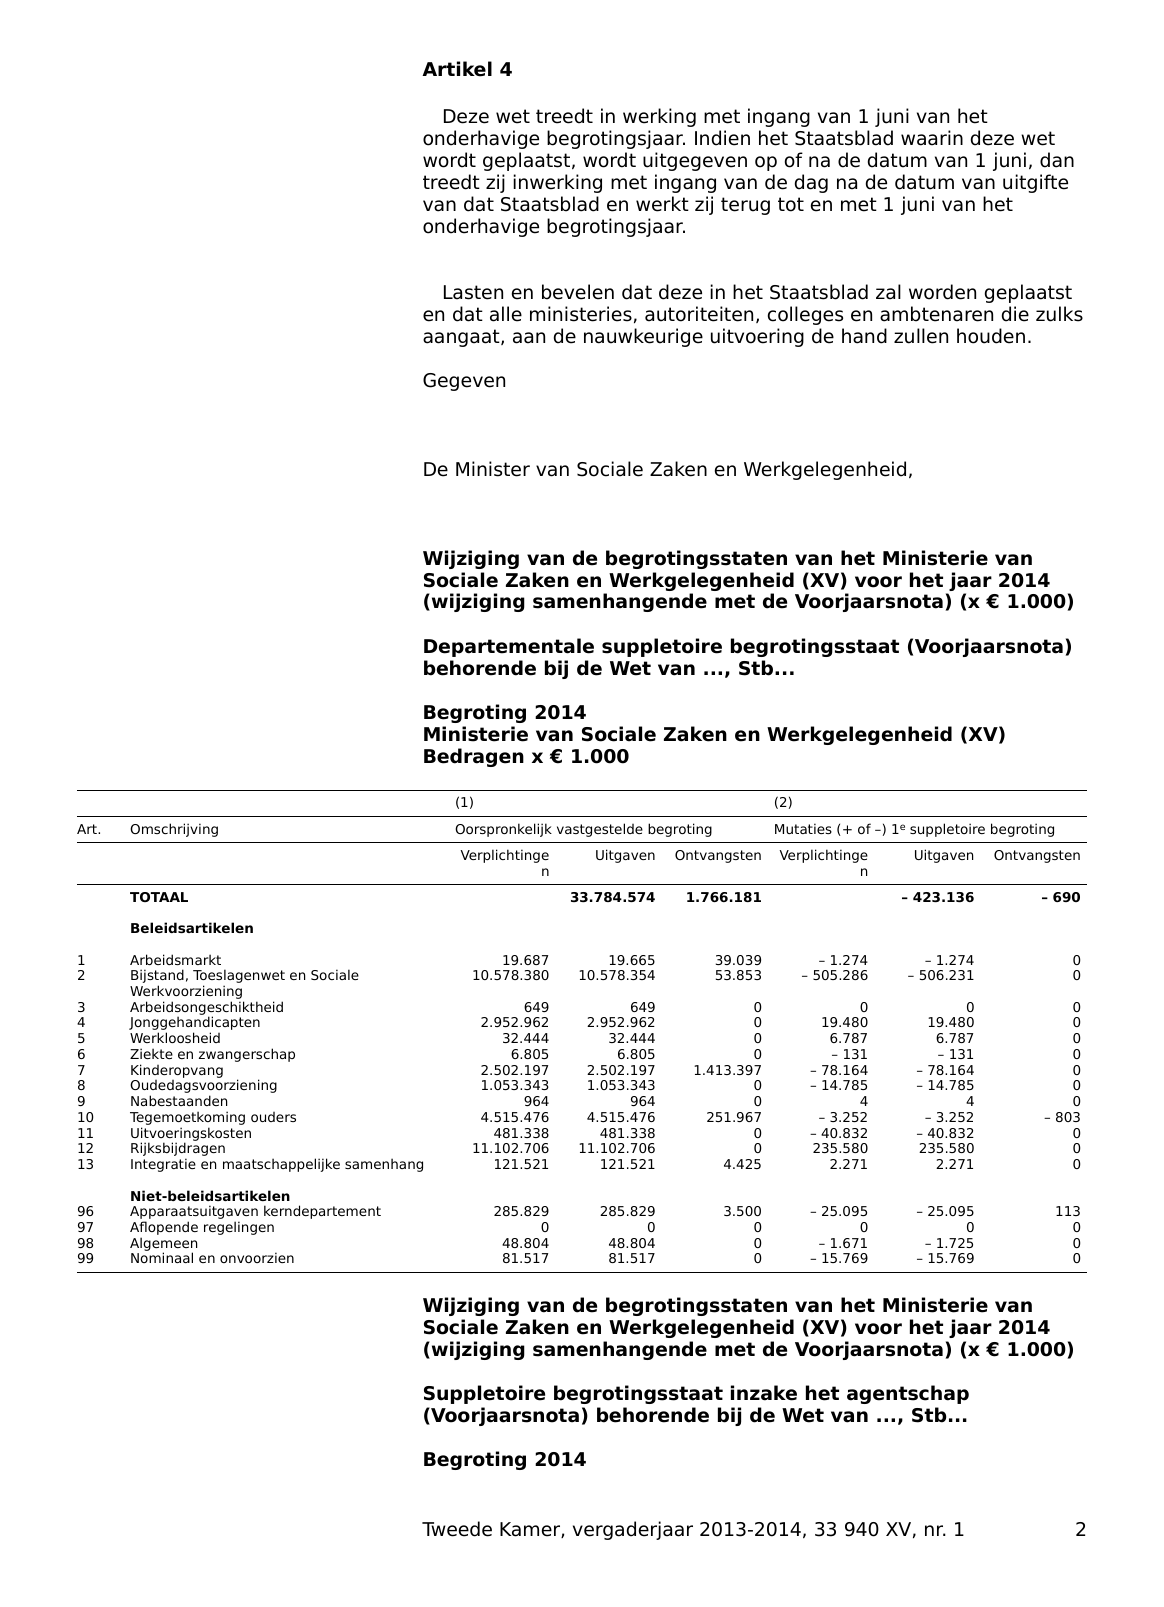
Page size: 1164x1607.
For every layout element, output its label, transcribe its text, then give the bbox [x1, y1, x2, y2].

table_cell [661, 937, 768, 952]
table_cell [555, 1173, 661, 1188]
table_cell 1 [77, 953, 124, 968]
table_cell [768, 937, 874, 952]
table_cell – 803 [980, 1110, 1087, 1125]
table_cell 649 [449, 1000, 555, 1015]
table_cell [768, 921, 874, 937]
table_cell 2 [77, 968, 124, 999]
table_cell 4.515.476 [449, 1110, 555, 1125]
table_cell 32.444 [555, 1031, 661, 1047]
table_cell Mutaties (+ of –) 1e suppletoire begroting [768, 817, 1087, 842]
table_cell 0 [980, 1015, 1087, 1031]
table_cell 96 [77, 1204, 124, 1220]
table_cell 121.521 [449, 1157, 555, 1173]
table_cell Arbeidsongeschiktheid [124, 1000, 449, 1015]
table_cell – 15.769 [768, 1251, 874, 1272]
table_cell 0 [661, 1125, 768, 1141]
table_cell Nominaal en onvoorzien [124, 1251, 449, 1272]
table_cell 0 [661, 1236, 768, 1251]
table_cell – 423.136 [874, 885, 980, 905]
table_cell 10.578.354 [555, 968, 661, 999]
table_cell [124, 1173, 449, 1188]
table_cell [661, 921, 768, 937]
table_cell 0 [661, 1251, 768, 1272]
table_cell 2.952.962 [555, 1015, 661, 1031]
table_cell 53.853 [661, 968, 768, 999]
table_cell 481.338 [449, 1125, 555, 1141]
table_cell Rijksbijdragen [124, 1141, 449, 1157]
table_cell – 3.252 [768, 1110, 874, 1125]
table_cell 81.517 [449, 1251, 555, 1272]
table_cell – 40.832 [874, 1125, 980, 1141]
table_cell 33.784.574 [555, 885, 661, 905]
table_cell Verplichtingen [768, 843, 874, 884]
table_cell Nabestaanden [124, 1094, 449, 1110]
table_header [77, 791, 124, 816]
table_cell 11.102.706 [449, 1141, 555, 1157]
table_cell [661, 1173, 768, 1188]
table_cell 6 [77, 1047, 124, 1062]
table_cell 81.517 [555, 1251, 661, 1272]
table_cell – 1.274 [768, 953, 874, 968]
table_cell 19.480 [768, 1015, 874, 1031]
table_cell Bijstand, Toeslagenwet en Sociale Werkvoorziening [124, 968, 449, 999]
table_cell 1.053.343 [555, 1078, 661, 1094]
table_cell 0 [980, 1220, 1087, 1236]
table_cell 48.804 [555, 1236, 661, 1251]
table_cell – 505.286 [768, 968, 874, 999]
table_cell 2.502.197 [449, 1063, 555, 1078]
table_cell Arbeidsmarkt [124, 953, 449, 968]
table_cell 964 [449, 1094, 555, 1110]
table_cell 0 [980, 1251, 1087, 1272]
table_cell Niet-beleidsartikelen [124, 1188, 449, 1204]
table_cell 0 [980, 1000, 1087, 1015]
table_cell [980, 1173, 1087, 1188]
table_cell Ontvangsten [661, 843, 768, 884]
table_cell 5 [77, 1031, 124, 1047]
table_cell [77, 921, 124, 937]
table_cell 13 [77, 1157, 124, 1173]
table_cell 4.425 [661, 1157, 768, 1173]
table_cell 9 [77, 1094, 124, 1110]
table_cell 0 [980, 1031, 1087, 1047]
table_cell – 40.832 [768, 1125, 874, 1141]
table_cell 0 [661, 1078, 768, 1094]
table_cell 0 [980, 1141, 1087, 1157]
table_cell 0 [874, 1000, 980, 1015]
table_cell Oudedagsvoorziening [124, 1078, 449, 1094]
text Wijziging van de begrotingsstaten van het Ministerie van Sociale Zaken en Werkgelegenheid (XV) voor het jaar 2014 (wijziging samenhangende met de Voorjaarsnota) (x € 1.000) [422, 547, 1087, 613]
table_cell 235.580 [874, 1141, 980, 1157]
table_cell 0 [661, 1047, 768, 1062]
table_cell 10 [77, 1110, 124, 1125]
table_cell 0 [661, 1141, 768, 1157]
table_cell Jonggehandicapten [124, 1015, 449, 1031]
table_cell 48.804 [449, 1236, 555, 1251]
table_cell [449, 1173, 555, 1188]
table_cell 6.787 [874, 1031, 980, 1047]
table_cell 285.829 [555, 1204, 661, 1220]
table_cell 113 [980, 1204, 1087, 1220]
table_cell – 131 [768, 1047, 874, 1062]
table_cell 32.444 [449, 1031, 555, 1047]
table_cell 10.578.380 [449, 968, 555, 999]
table_cell [768, 1188, 874, 1204]
table_cell 0 [980, 953, 1087, 968]
table_cell 0 [661, 1000, 768, 1015]
table_cell [77, 1173, 124, 1188]
table_cell [449, 921, 555, 937]
table_cell 7 [77, 1063, 124, 1078]
table_cell [449, 937, 555, 952]
table_cell Integratie en maatschappelijke samenhang [124, 1157, 449, 1173]
table_cell 0 [980, 1157, 1087, 1173]
table_cell 2.952.962 [449, 1015, 555, 1031]
table_cell – 506.231 [874, 968, 980, 999]
table_cell [768, 885, 874, 905]
table_cell [449, 885, 555, 905]
table_cell 0 [980, 1078, 1087, 1094]
table_cell [124, 937, 449, 952]
table_cell [768, 1173, 874, 1188]
table_cell [555, 905, 661, 921]
table_cell [77, 885, 124, 905]
text Lasten en bevelen dat deze in het Staatsblad zal worden geplaatst en dat alle ministeries, autoriteiten, colleges en ambtenaren die zulks aangaat, aan de nauwkeurige uitvoering de hand zullen houden. [422, 282, 1087, 348]
table_cell Kinderopvang [124, 1063, 449, 1078]
text Begroting 2014 [422, 702, 1087, 724]
table_cell 285.829 [449, 1204, 555, 1220]
table_cell 1.766.181 [661, 885, 768, 905]
table_cell 1.053.343 [449, 1078, 555, 1094]
table_cell 2.271 [874, 1157, 980, 1173]
table_cell 19.687 [449, 953, 555, 968]
table_cell 1.413.397 [661, 1063, 768, 1078]
table_cell 39.039 [661, 953, 768, 968]
subtitle Artikel 4 [422, 59, 1087, 81]
table_cell Omschrijving [124, 817, 449, 842]
table_cell 0 [661, 1094, 768, 1110]
text Gegeven [422, 370, 1087, 392]
table_cell [77, 843, 124, 884]
table_cell [980, 937, 1087, 952]
table_cell [661, 905, 768, 921]
table_cell – 14.785 [768, 1078, 874, 1094]
text Suppletoire begrotingsstaat inzake het agentschap (Voorjaarsnota) behorende bij de Wet van ..., Stb... [422, 1383, 1087, 1427]
table_cell 4 [77, 1015, 124, 1031]
table_cell [874, 905, 980, 921]
table_cell Ziekte en zwangerschap [124, 1047, 449, 1062]
table_cell [124, 843, 449, 884]
table_cell Beleidsartikelen [124, 921, 449, 937]
table_cell [874, 1188, 980, 1204]
table_cell Tegemoetkoming ouders [124, 1110, 449, 1125]
table_cell Uitgaven [555, 843, 661, 884]
table_cell 0 [768, 1000, 874, 1015]
table_cell – 1.671 [768, 1236, 874, 1251]
table_cell 0 [555, 1220, 661, 1236]
table_cell Uitgaven [874, 843, 980, 884]
table_cell 4.515.476 [555, 1110, 661, 1125]
table_cell [77, 937, 124, 952]
table_cell [661, 1188, 768, 1204]
table_cell 0 [661, 1031, 768, 1047]
table_cell Aflopende regelingen [124, 1220, 449, 1236]
table_cell [980, 905, 1087, 921]
table_cell 0 [449, 1220, 555, 1236]
table_header [124, 791, 449, 816]
text Begroting 2014 [422, 1449, 1087, 1471]
table_cell 2.502.197 [555, 1063, 661, 1078]
table_cell Apparaatsuitgaven kerndepartement [124, 1204, 449, 1220]
table_cell [768, 905, 874, 921]
table_cell 3.500 [661, 1204, 768, 1220]
table_cell 2.271 [768, 1157, 874, 1173]
text Departementale suppletoire begrotingsstaat (Voorjaarsnota) behorende bij de Wet van ..., Stb... [422, 636, 1087, 679]
table_cell Werkloosheid [124, 1031, 449, 1047]
table_cell – 15.769 [874, 1251, 980, 1272]
text De Minister van Sociale Zaken en Werkgelegenheid, [422, 459, 1087, 481]
table_cell 0 [980, 1125, 1087, 1141]
table_cell [980, 921, 1087, 937]
table_cell 4 [874, 1094, 980, 1110]
table_cell Art. [77, 817, 124, 842]
table_cell – 3.252 [874, 1110, 980, 1125]
table_cell – 131 [874, 1047, 980, 1062]
table_cell 0 [980, 1063, 1087, 1078]
text Wijziging van de begrotingsstaten van het Ministerie van Sociale Zaken en Werkgelegenheid (XV) voor het jaar 2014 (wijziging samenhangende met de Voorjaarsnota) (x € 1.000) [422, 1295, 1087, 1361]
table_cell 251.967 [661, 1110, 768, 1125]
table_cell 964 [555, 1094, 661, 1110]
table_cell 0 [661, 1015, 768, 1031]
table_cell [874, 921, 980, 937]
table_cell – 14.785 [874, 1078, 980, 1094]
table_cell 98 [77, 1236, 124, 1251]
table_cell 19.480 [874, 1015, 980, 1031]
table_cell Algemeen [124, 1236, 449, 1251]
table_cell 6.805 [449, 1047, 555, 1062]
table_cell 6.805 [555, 1047, 661, 1062]
table_cell 121.521 [555, 1157, 661, 1173]
table_cell Ontvangsten [980, 843, 1087, 884]
table_cell Oorspronkelijk vastgestelde begroting [449, 817, 768, 842]
table_header (1) [449, 791, 768, 816]
table_cell [555, 1188, 661, 1204]
table_cell [124, 905, 449, 921]
table_cell 19.665 [555, 953, 661, 968]
table_cell [555, 921, 661, 937]
table_cell 235.580 [768, 1141, 874, 1157]
table_cell 97 [77, 1220, 124, 1236]
table_cell 6.787 [768, 1031, 874, 1047]
table_cell 4 [768, 1094, 874, 1110]
table_cell [874, 1173, 980, 1188]
text Bedragen x € 1.000 [422, 746, 1087, 768]
table_cell 12 [77, 1141, 124, 1157]
table_cell – 1.274 [874, 953, 980, 968]
table_cell – 25.095 [874, 1204, 980, 1220]
table_cell [77, 905, 124, 921]
table_cell – 690 [980, 885, 1087, 905]
table_cell 649 [555, 1000, 661, 1015]
table_cell [980, 1188, 1087, 1204]
table_cell [555, 937, 661, 952]
table_cell 0 [874, 1220, 980, 1236]
table_cell 8 [77, 1078, 124, 1094]
table_cell 0 [980, 1047, 1087, 1062]
table_cell – 25.095 [768, 1204, 874, 1220]
table_cell [77, 1188, 124, 1204]
table_cell – 1.725 [874, 1236, 980, 1251]
table_header (2) [768, 791, 1087, 816]
table_cell 0 [980, 968, 1087, 999]
table_cell 3 [77, 1000, 124, 1015]
text Deze wet treedt in werking met ingang van 1 juni van het onderhavige begrotingsjaar. Indien het Staatsblad waarin deze wet wordt geplaatst, wordt uitgegeven op of na de datum van 1 juni, dan treedt zij inwerking met ingang van de dag na de datum van uitgifte van dat Staatsblad en werkt zij terug tot en met 1 juni van het onderhavige begrotingsjaar. [422, 106, 1087, 238]
table_cell [874, 937, 980, 952]
table_cell Verplichtingen [449, 843, 555, 884]
table_cell 0 [980, 1236, 1087, 1251]
table_cell TOTAAL [124, 885, 449, 905]
table_cell 0 [980, 1094, 1087, 1110]
table_cell 0 [661, 1220, 768, 1236]
table_cell 0 [768, 1220, 874, 1236]
table_cell Uitvoeringskosten [124, 1125, 449, 1141]
table_cell 11 [77, 1125, 124, 1141]
table_cell [449, 905, 555, 921]
table_cell 11.102.706 [555, 1141, 661, 1157]
table_cell [449, 1188, 555, 1204]
text Ministerie van Sociale Zaken en Werkgelegenheid (XV) [422, 724, 1087, 746]
table_cell – 78.164 [874, 1063, 980, 1078]
table_cell 481.338 [555, 1125, 661, 1141]
table_cell 99 [77, 1251, 124, 1272]
table_cell – 78.164 [768, 1063, 874, 1078]
